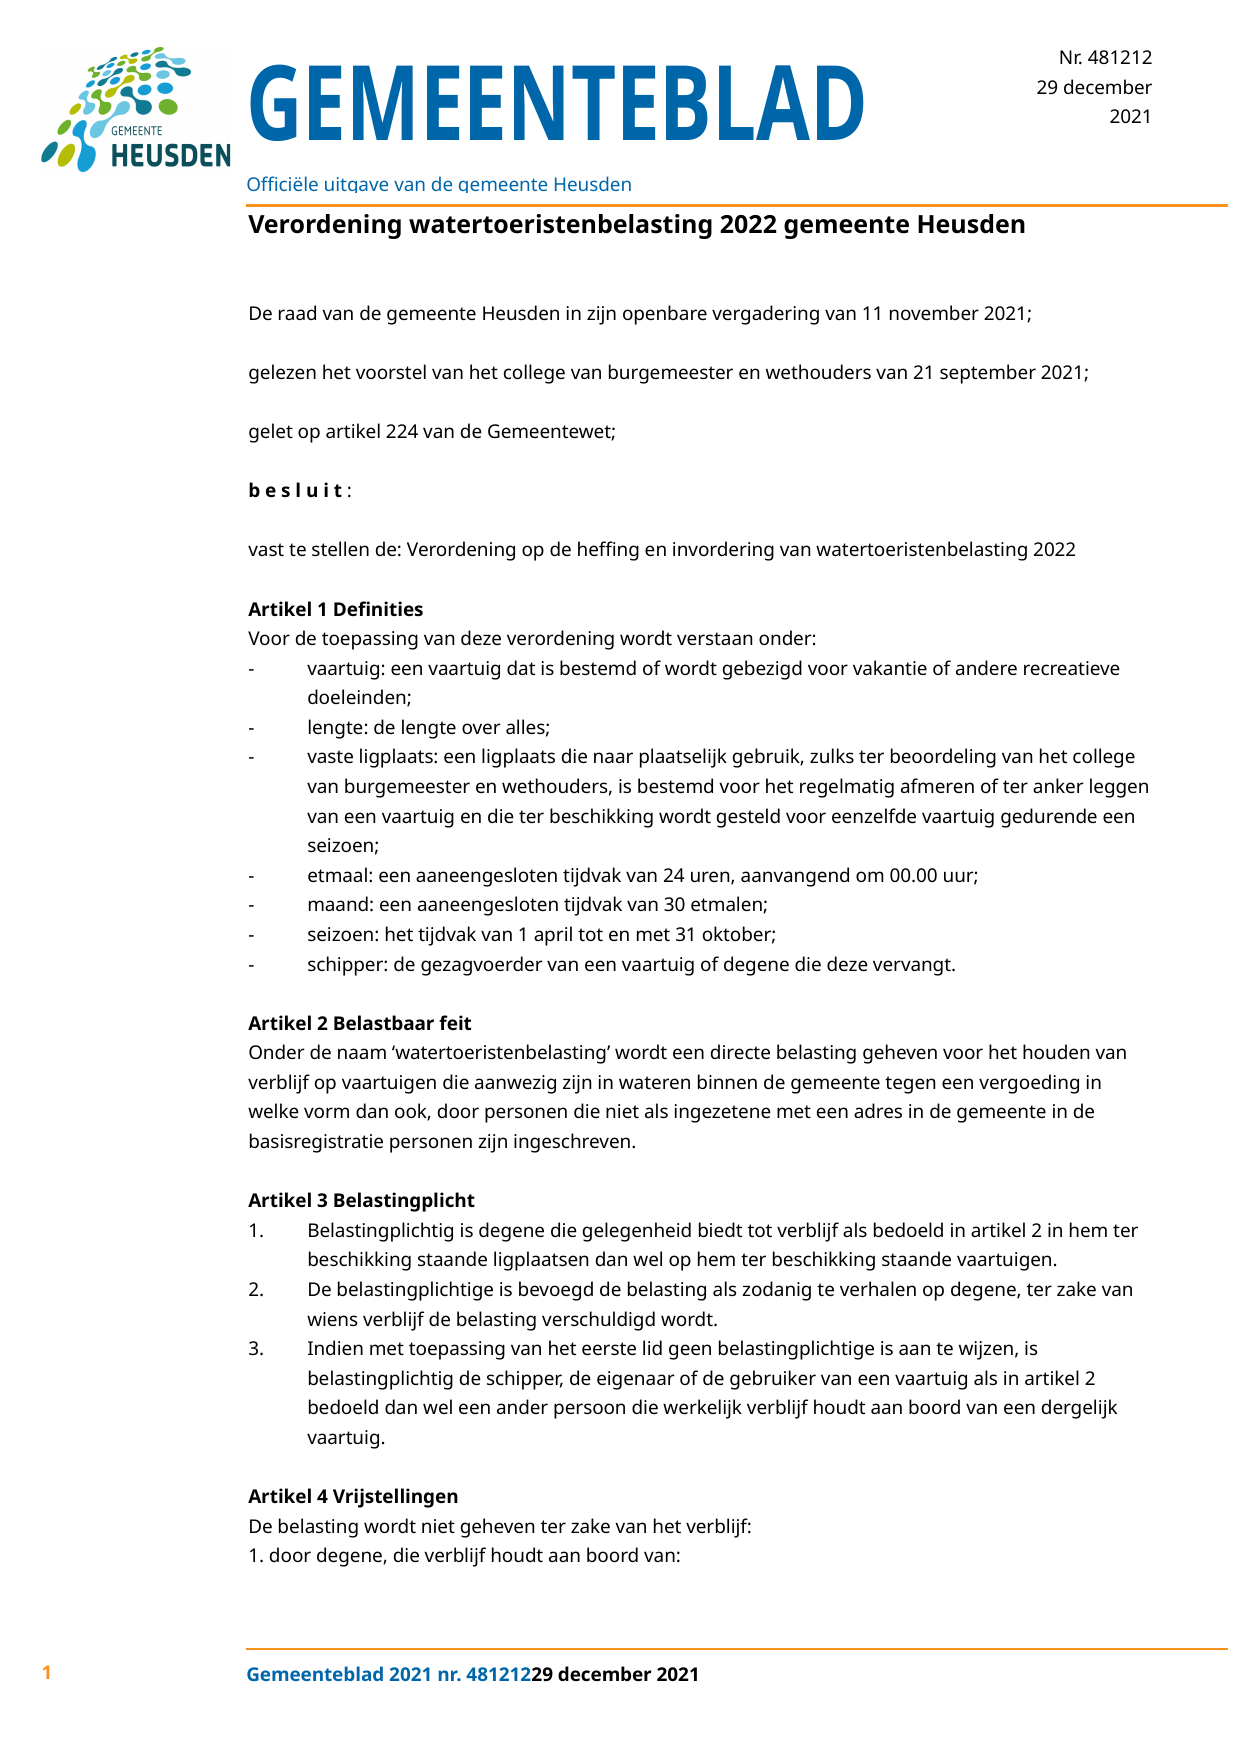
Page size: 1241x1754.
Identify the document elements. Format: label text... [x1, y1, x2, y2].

text Artikel 1 Definities [248, 596, 1152, 621]
text Onder de naam ‘watertoeristenbelasting’ wordt een directe belasting geheven voor het houden van verblijf op vaartuigen die aanwezig zijn in wateren binnen de gemeente tegen een vergoeding in welke vorm dan ook, door personen die niet als ingezetene met een adres in de gemeente in de basisregistratie personen zijn ingeschreven. [248, 1039, 1152, 1154]
text gelezen het voorstel van het college van burgemeester en wethouders van 21 september 2021; [248, 359, 1152, 385]
list lengte: de lengte over alles; [248, 714, 1152, 740]
list schipper: de gezagvoerder van een vaartuig of degene die deze vervangt. [248, 951, 1152, 976]
text Artikel 2 Belastbaar feit [248, 1010, 1152, 1036]
picture [41, 47, 231, 172]
text b e s l u i t : [248, 477, 1152, 503]
text vast te stellen de: Verordening op de heffing en invordering van watertoeristenbelasting 2022 [248, 537, 1152, 562]
text Verordening watertoeristenbelasting 2022 gemeente Heusden [248, 207, 1152, 241]
list Indien met toepassing van het eerste lid geen belastingplichtige is aan te wijzen, is belastingplichtig de schipper, de eigenaar of de gebruiker van een vaartuig als in artikel 2 bedoeld dan wel een ander persoon die werkelijk verblijf houdt aan boord van een dergelijk vaartuig. [248, 1335, 1152, 1450]
list seizoen: het tijdvak van 1 april tot en met 31 oktober; [248, 921, 1152, 947]
text 1. door degene, die verblijf houdt aan boord van: [248, 1542, 1152, 1568]
list vaste ligplaats: een ligplaats die naar plaatselijk gebruik, zulks ter beoordeling van het college van burgemeester en wethouders, is bestemd voor het regelmatig afmeren of ter anker leggen van een vaartuig en die ter beschikking wordt gesteld voor eenzelfde vaartuig gedurende een seizoen; [248, 744, 1152, 858]
list Belastingplichtig is degene die gelegenheid biedt tot verblijf als bedoeld in artikel 2 in hem ter beschikking staande ligplaatsen dan wel op hem ter beschikking staande vaartuigen. [248, 1217, 1152, 1272]
text Voor de toepassing van deze verordening wordt verstaan onder: [248, 625, 1152, 651]
list De belastingplichtige is bevoegd de belasting als zodanig te verhalen op degene, ter zake van wiens verblijf de belasting verschuldigd wordt. [248, 1276, 1152, 1331]
list maand: een aaneengesloten tijdvak van 30 etmalen; [248, 892, 1152, 917]
text De belasting wordt niet geheven ter zake van het verblijf: [248, 1513, 1152, 1538]
text Artikel 4 Vrijstellingen [248, 1483, 1152, 1509]
text De raad van de gemeente Heusden in zijn openbare vergadering van 11 november 2021; [248, 300, 1152, 326]
text gelet op artikel 224 van de Gemeentewet; [248, 418, 1152, 444]
list etmaal: een aaneengesloten tijdvak van 24 uren, aanvangend om 00.00 uur; [248, 862, 1152, 888]
text Artikel 3 Belastingplicht [248, 1187, 1152, 1213]
list vaartuig: een vaartuig dat is bestemd of wordt gebezigd voor vakantie of andere recreatieve doeleinden; [248, 655, 1152, 710]
